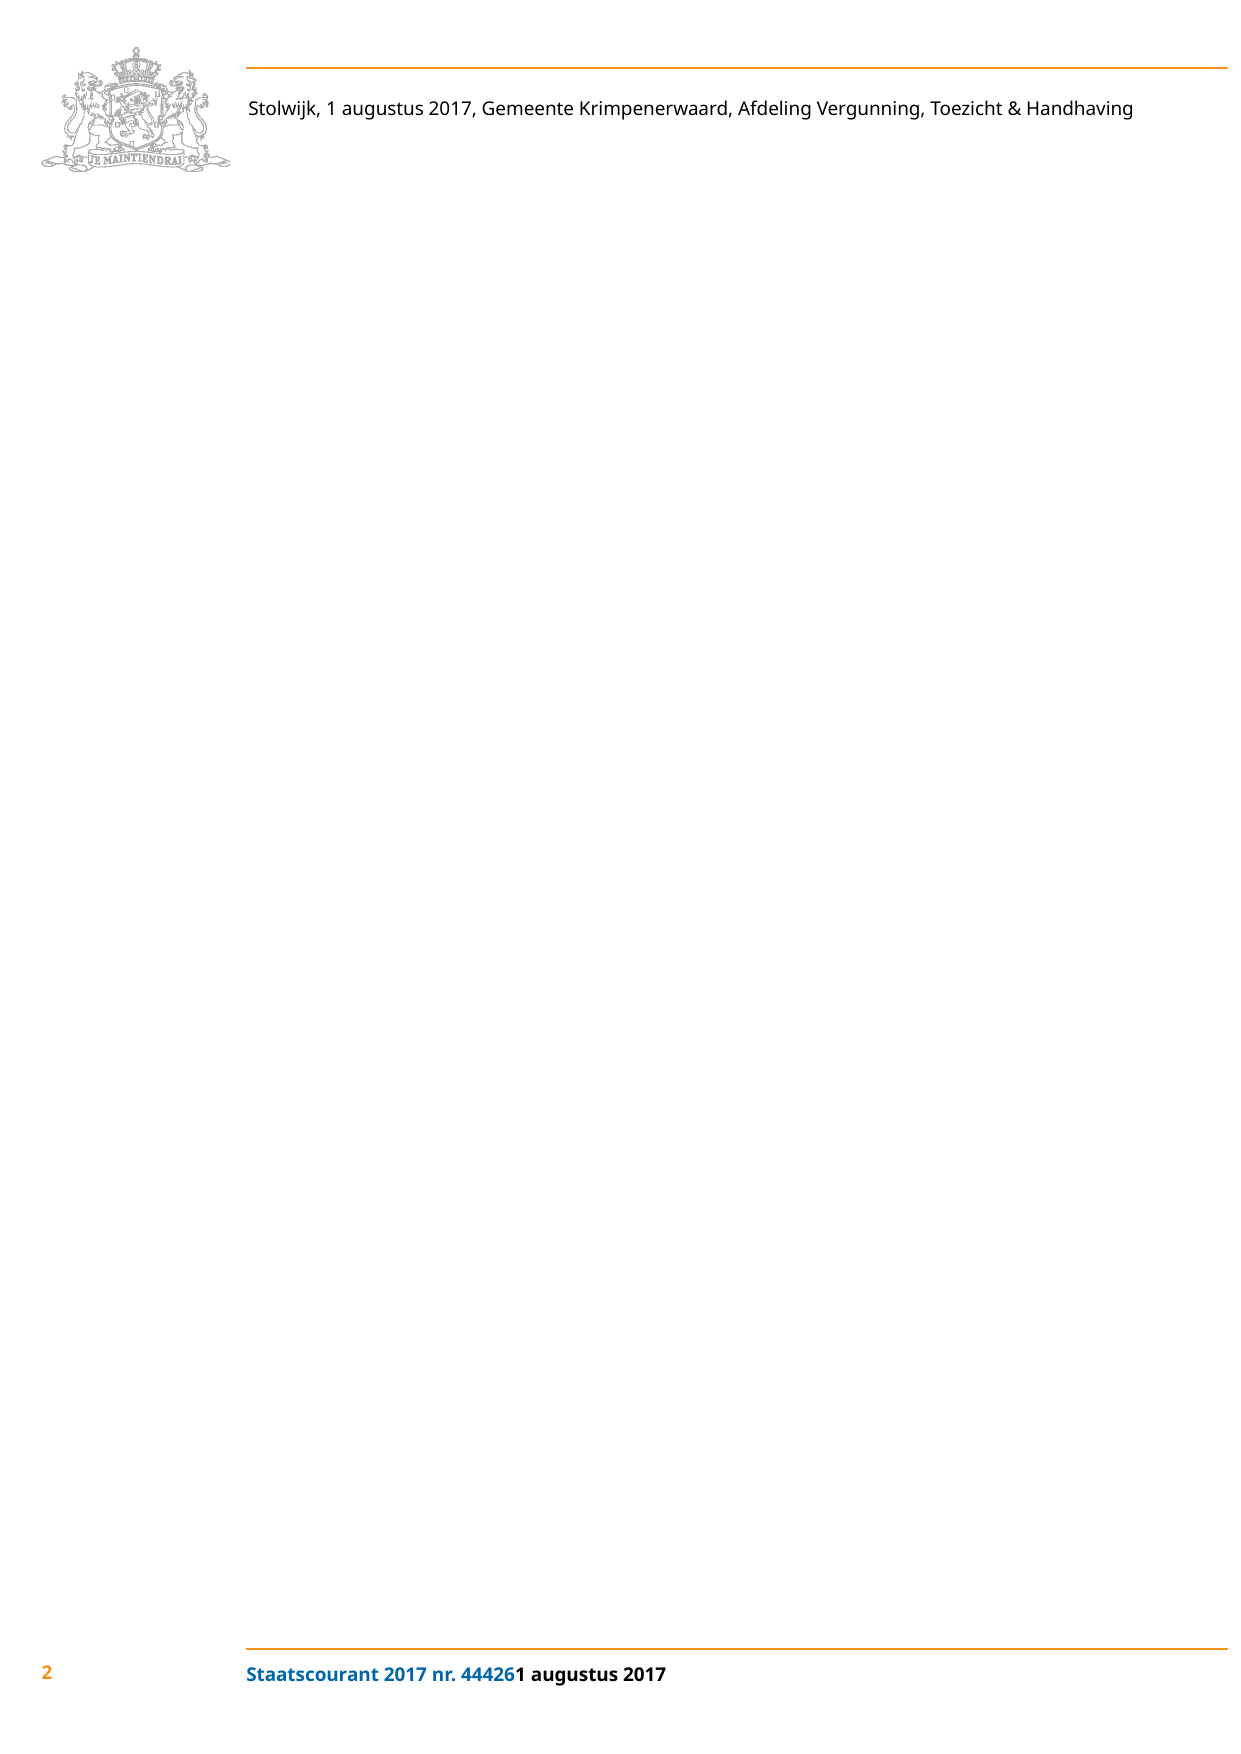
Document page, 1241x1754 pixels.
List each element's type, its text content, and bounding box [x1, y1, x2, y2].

text Stolwijk, 1 augustus 2017, Gemeente Krimpenerwaard, Afdeling Vergunning, Toezicht & Handhaving [248, 95, 1152, 121]
picture [41, 47, 231, 172]
